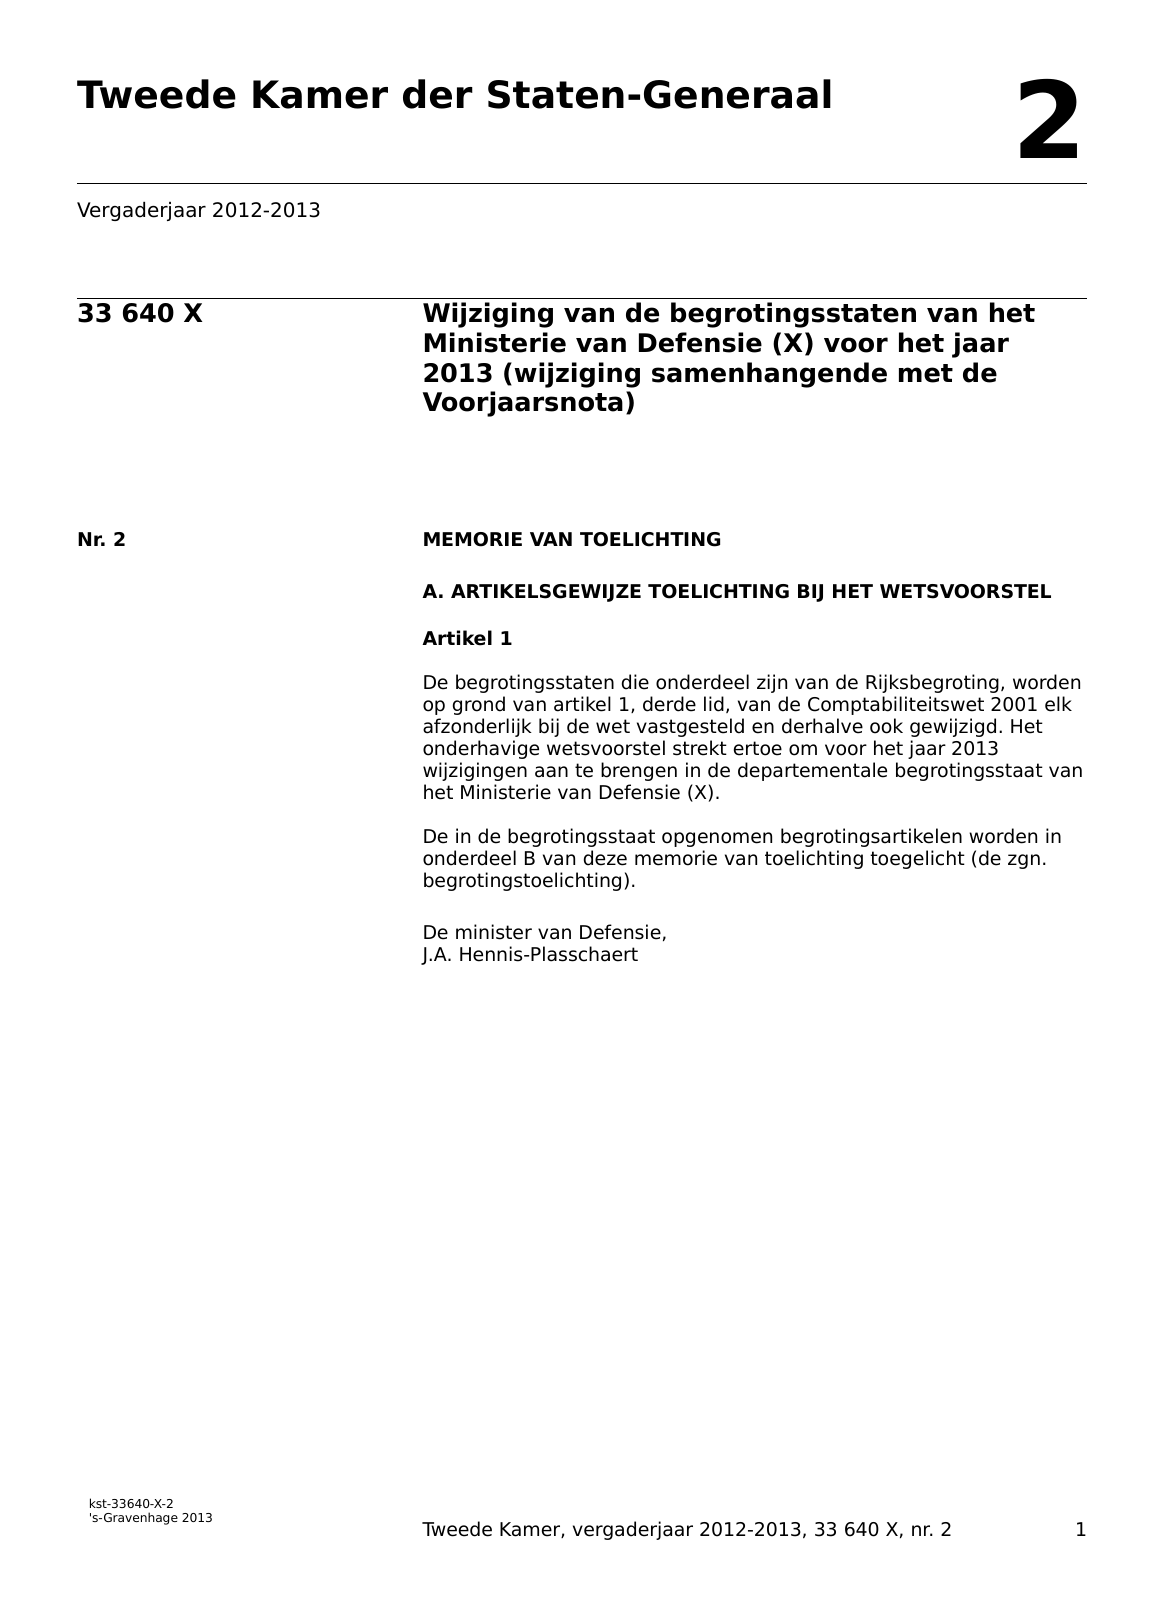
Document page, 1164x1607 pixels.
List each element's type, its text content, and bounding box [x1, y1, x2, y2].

subtitle A. ARTIKELSGEWIJZE TOELICHTING BIJ HET WETSVOORSTEL [422, 581, 1087, 603]
text 's-Gravenhage 2013 [88, 1511, 323, 1525]
subtitle Nr. 2 MEMORIE VAN TOELICHTING [77, 529, 1087, 551]
subtitle 33 640 X Wijziging van de begrotingsstaten van het Ministerie van Defensie (X) voor het jaar 2013 (wijziging samenhangende met de Voorjaarsnota) [77, 299, 1087, 418]
subtitle Artikel 1 [422, 628, 1087, 650]
table_cell Vergaderjaar 2012-2013 [77, 184, 1087, 298]
table_header Tweede Kamer der Staten-Generaal [77, 59, 886, 183]
text De minister van Defensie, J.A. Hennis-Plasschaert [422, 922, 1087, 966]
text De in de begrotingsstaat opgenomen begrotingsartikelen worden in onderdeel B van deze memorie van toelichting toegelicht (de zgn. begrotingstoelichting). [422, 826, 1087, 892]
text De begrotingsstaten die onderdeel zijn van de Rijksbegroting, worden op grond van artikel 1, derde lid, van de Comptabiliteitswet 2001 elk afzonderlijk bij de wet vastgesteld en derhalve ook gewijzigd. Het onderhavige wetsvoorstel strekt ertoe om voor het jaar 2013 wijzigingen aan te brengen in de departementale begrotingsstaat van het Ministerie van Defensie (X). [422, 672, 1087, 804]
table_header 2 [886, 59, 1087, 183]
text kst-33640-X-2 [88, 1497, 323, 1511]
